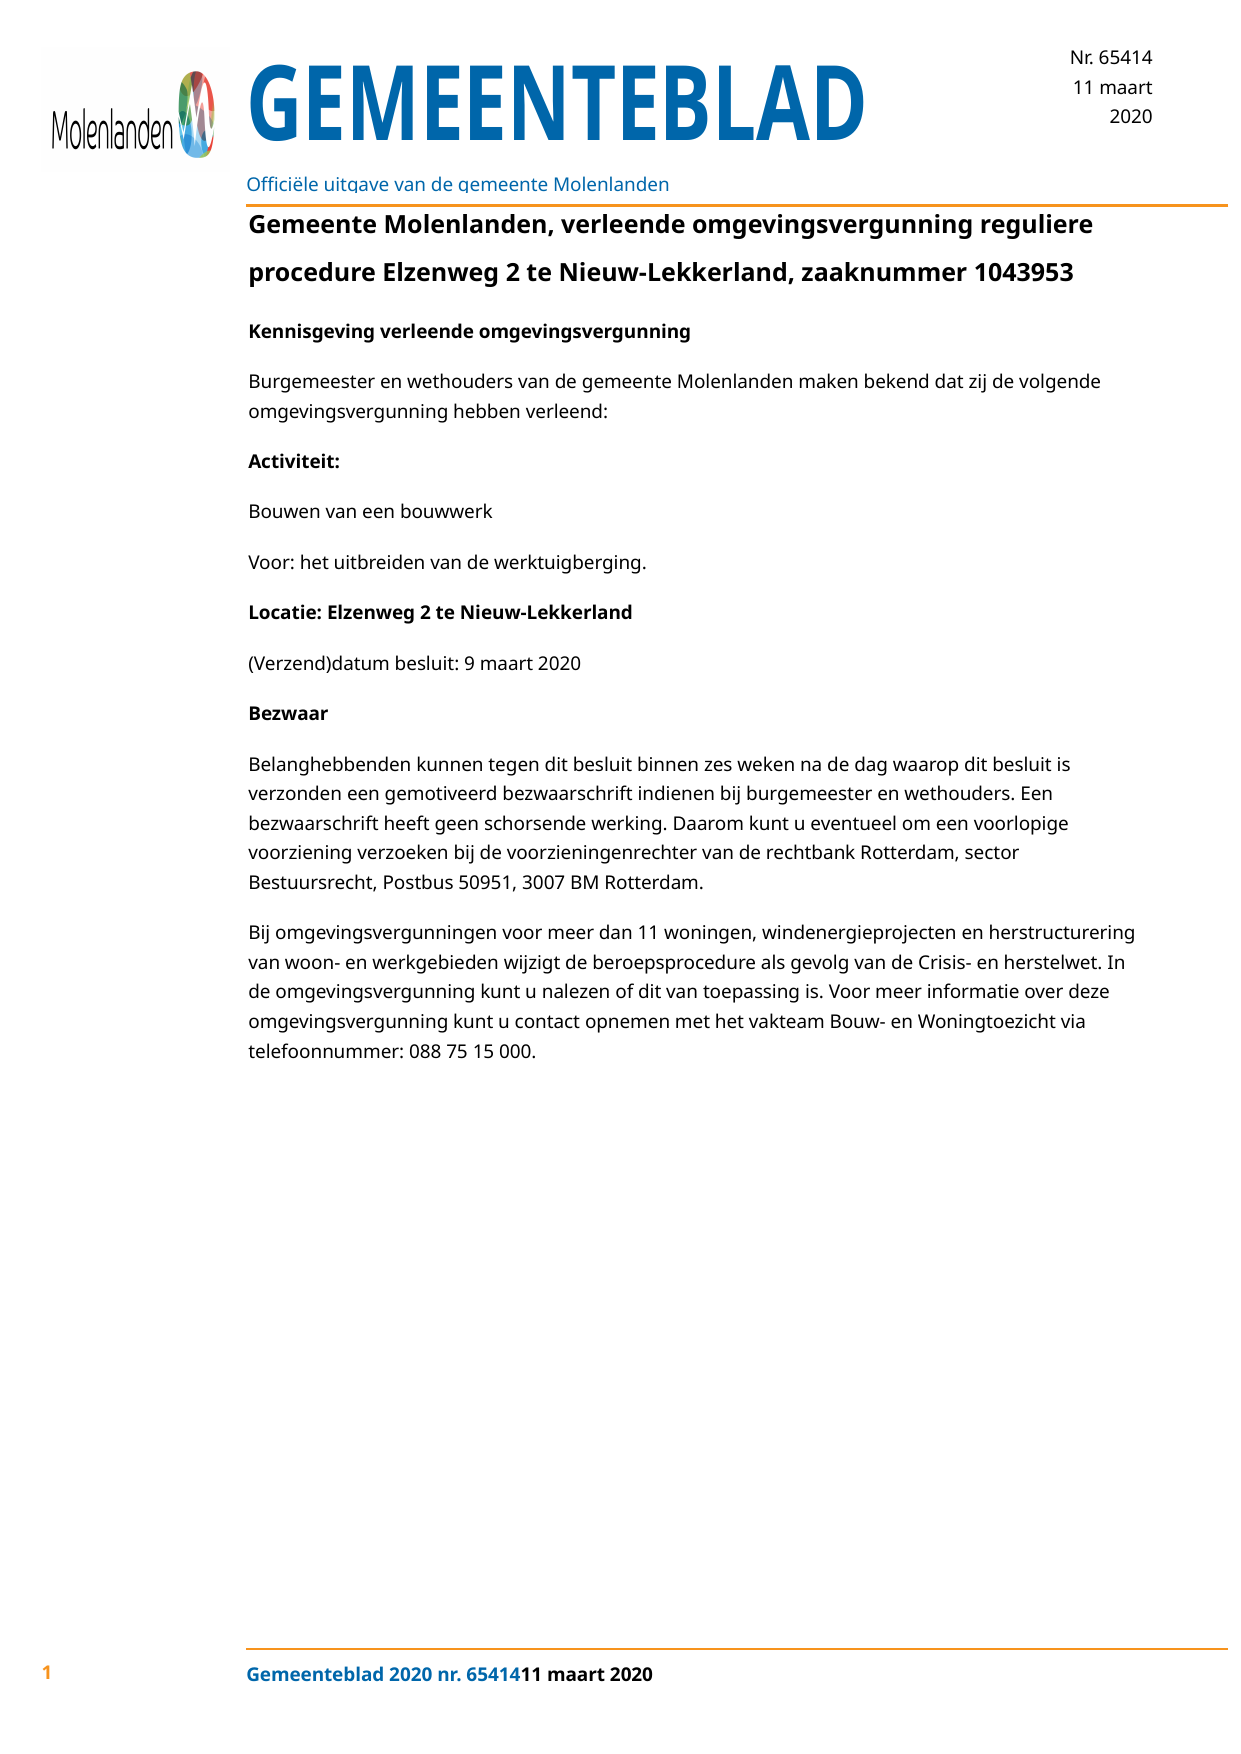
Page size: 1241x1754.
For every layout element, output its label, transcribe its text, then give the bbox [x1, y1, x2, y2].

text Belanghebbenden kunnen tegen dit besluit binnen zes weken na de dag waarop dit besluit is verzonden een gemotiveerd bezwaarschrift indienen bij burgemeester en wethouders. Een bezwaarschrift heeft geen schorsende werking. Daarom kunt u eventueel om een voorlopige voorziening verzoeken bij de voorzieningenrechter van de rechtbank Rotterdam, sector Bestuursrecht, Postbus 50951, 3007 BM Rotterdam. [248, 751, 1152, 895]
text Activiteit: [248, 448, 1152, 474]
text Bij omgevingsvergunningen voor meer dan 11 woningen, windenergieprojecten en herstructurering van woon- en werkgebieden wijzigt de beroepsprocedure als gevolg van de Crisis- en herstelwet. In de omgevingsvergunning kunt u nalezen of dit van toepassing is. Voor meer informatie over deze omgevingsvergunning kunt u contact opnemen met het vakteam Bouw- en Woningtoezicht via telefoonnummer: 088 75 15 000. [248, 919, 1152, 1064]
text Gemeente Molenlanden, verleende omgevingsvergunning reguliere procedure Elzenweg 2 te Nieuw-Lekkerland, zaaknummer 1043953 [248, 207, 1152, 288]
text Locatie: Elzenweg 2 te Nieuw-Lekkerland [248, 599, 1152, 625]
text Bezwaar [248, 700, 1152, 726]
text Bouwen van een bouwwerk [248, 499, 1152, 524]
text Voor: het uitbreiden van de werktuigberging. [248, 549, 1152, 575]
text Burgemeester en wethouders van de gemeente Molenlanden maken bekend dat zij de volgende omgevingsvergunning hebben verleend: [248, 368, 1152, 424]
text Kennisgeving verleende omgevingsvergunning [248, 318, 1152, 344]
picture [41, 47, 231, 172]
text (Verzend)datum besluit: 9 maart 2020 [248, 650, 1152, 676]
